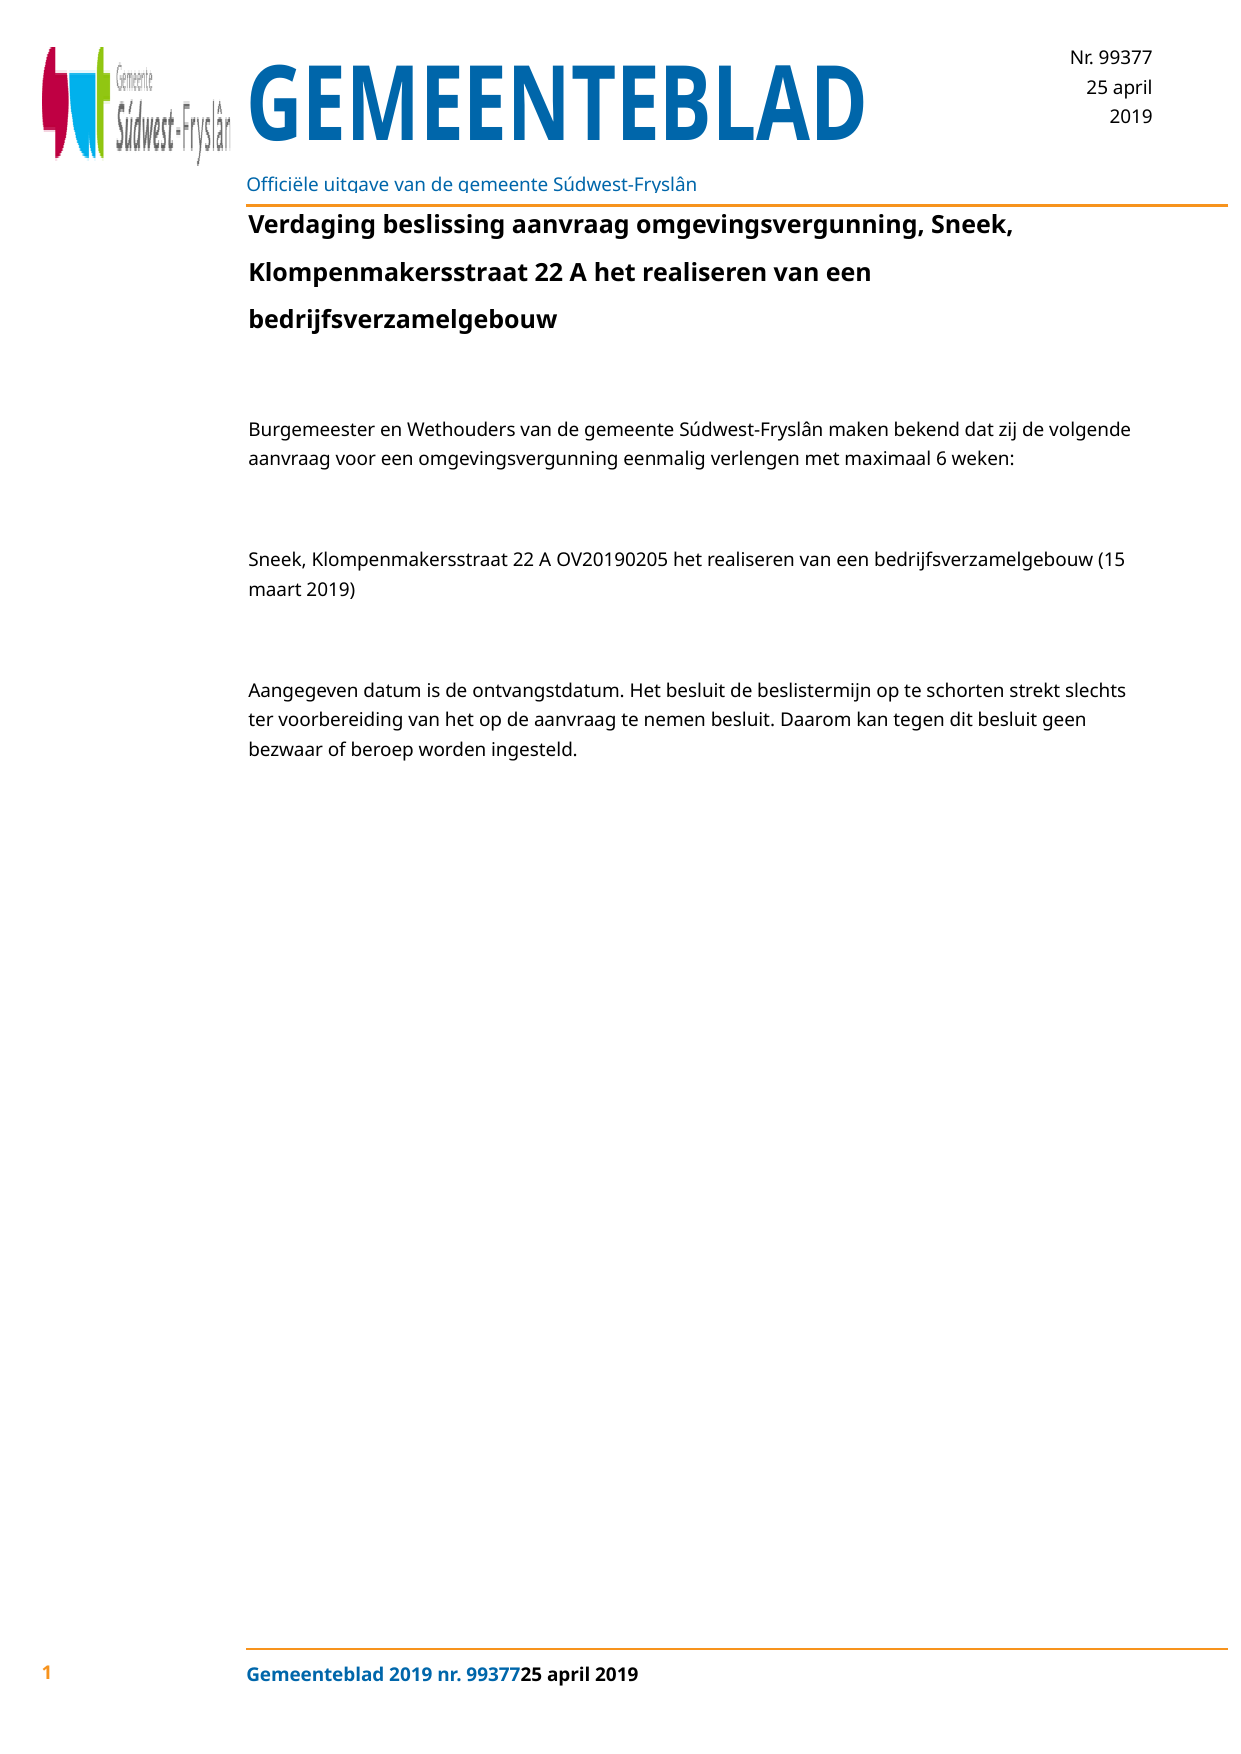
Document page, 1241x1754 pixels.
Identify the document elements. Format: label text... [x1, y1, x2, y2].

text Burgemeester en Wethouders van de gemeente Súdwest-Fryslân maken bekend dat zij de volgende aanvraag voor een omgevingsvergunning eenmalig verlengen met maximaal 6 weken: [248, 416, 1152, 471]
text Sneek, Klompenmakersstraat 22 A OV20190205 het realiseren van een bedrijfsverzamelgebouw (15 maart 2019) [248, 546, 1152, 602]
picture [41, 47, 231, 172]
text Verdaging beslissing aanvraag omgevingsvergunning, Sneek, Klompenmakersstraat 22 A het realiseren van een bedrijfsverzamelgebouw [248, 207, 1152, 336]
text Aangegeven datum is de ontvangstdatum. Het besluit de beslistermijn op te schorten strekt slechts ter voorbereiding van het op de aanvraag te nemen besluit. Daarom kan tegen dit besluit geen bezwaar of beroep worden ingesteld. [248, 677, 1152, 762]
